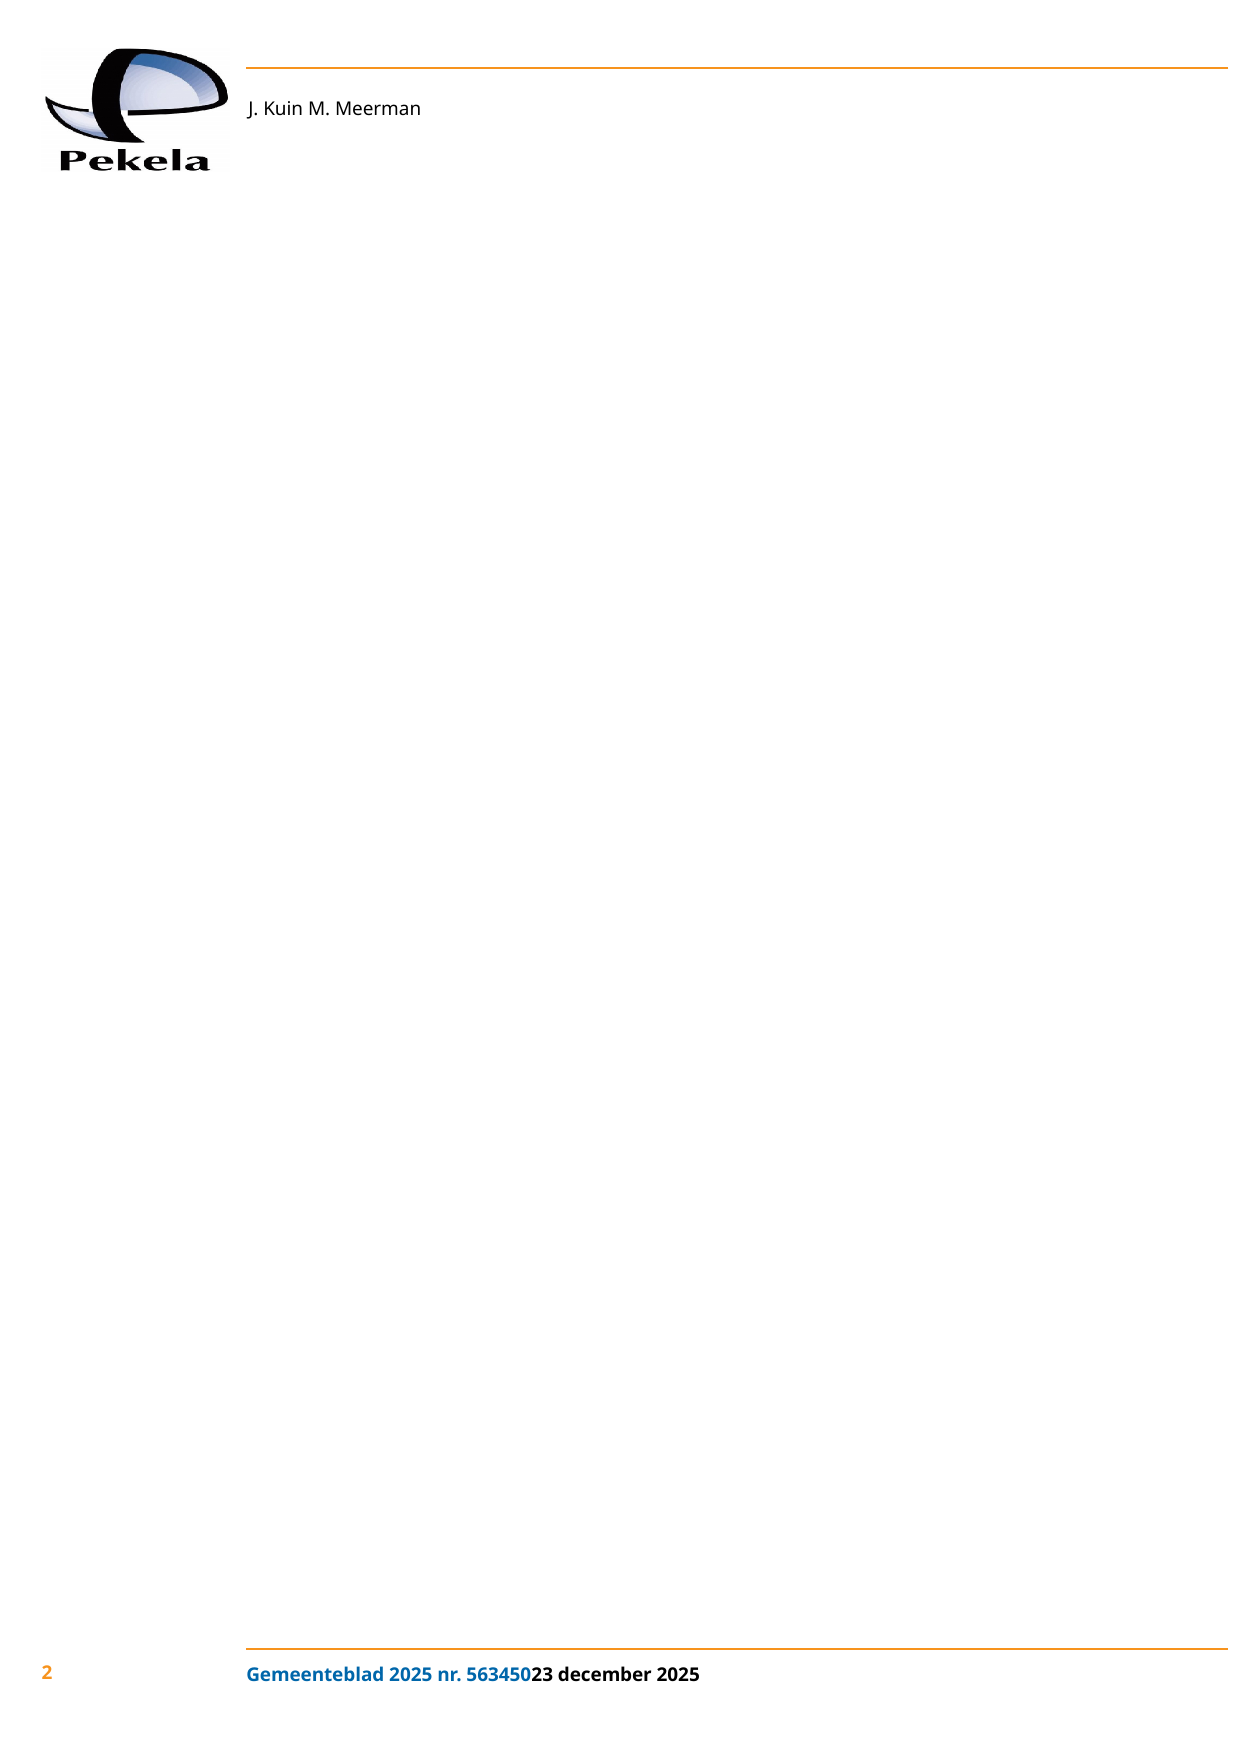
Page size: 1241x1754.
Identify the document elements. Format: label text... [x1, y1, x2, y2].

picture [41, 47, 231, 172]
text J. Kuin M. Meerman [248, 95, 1152, 121]
